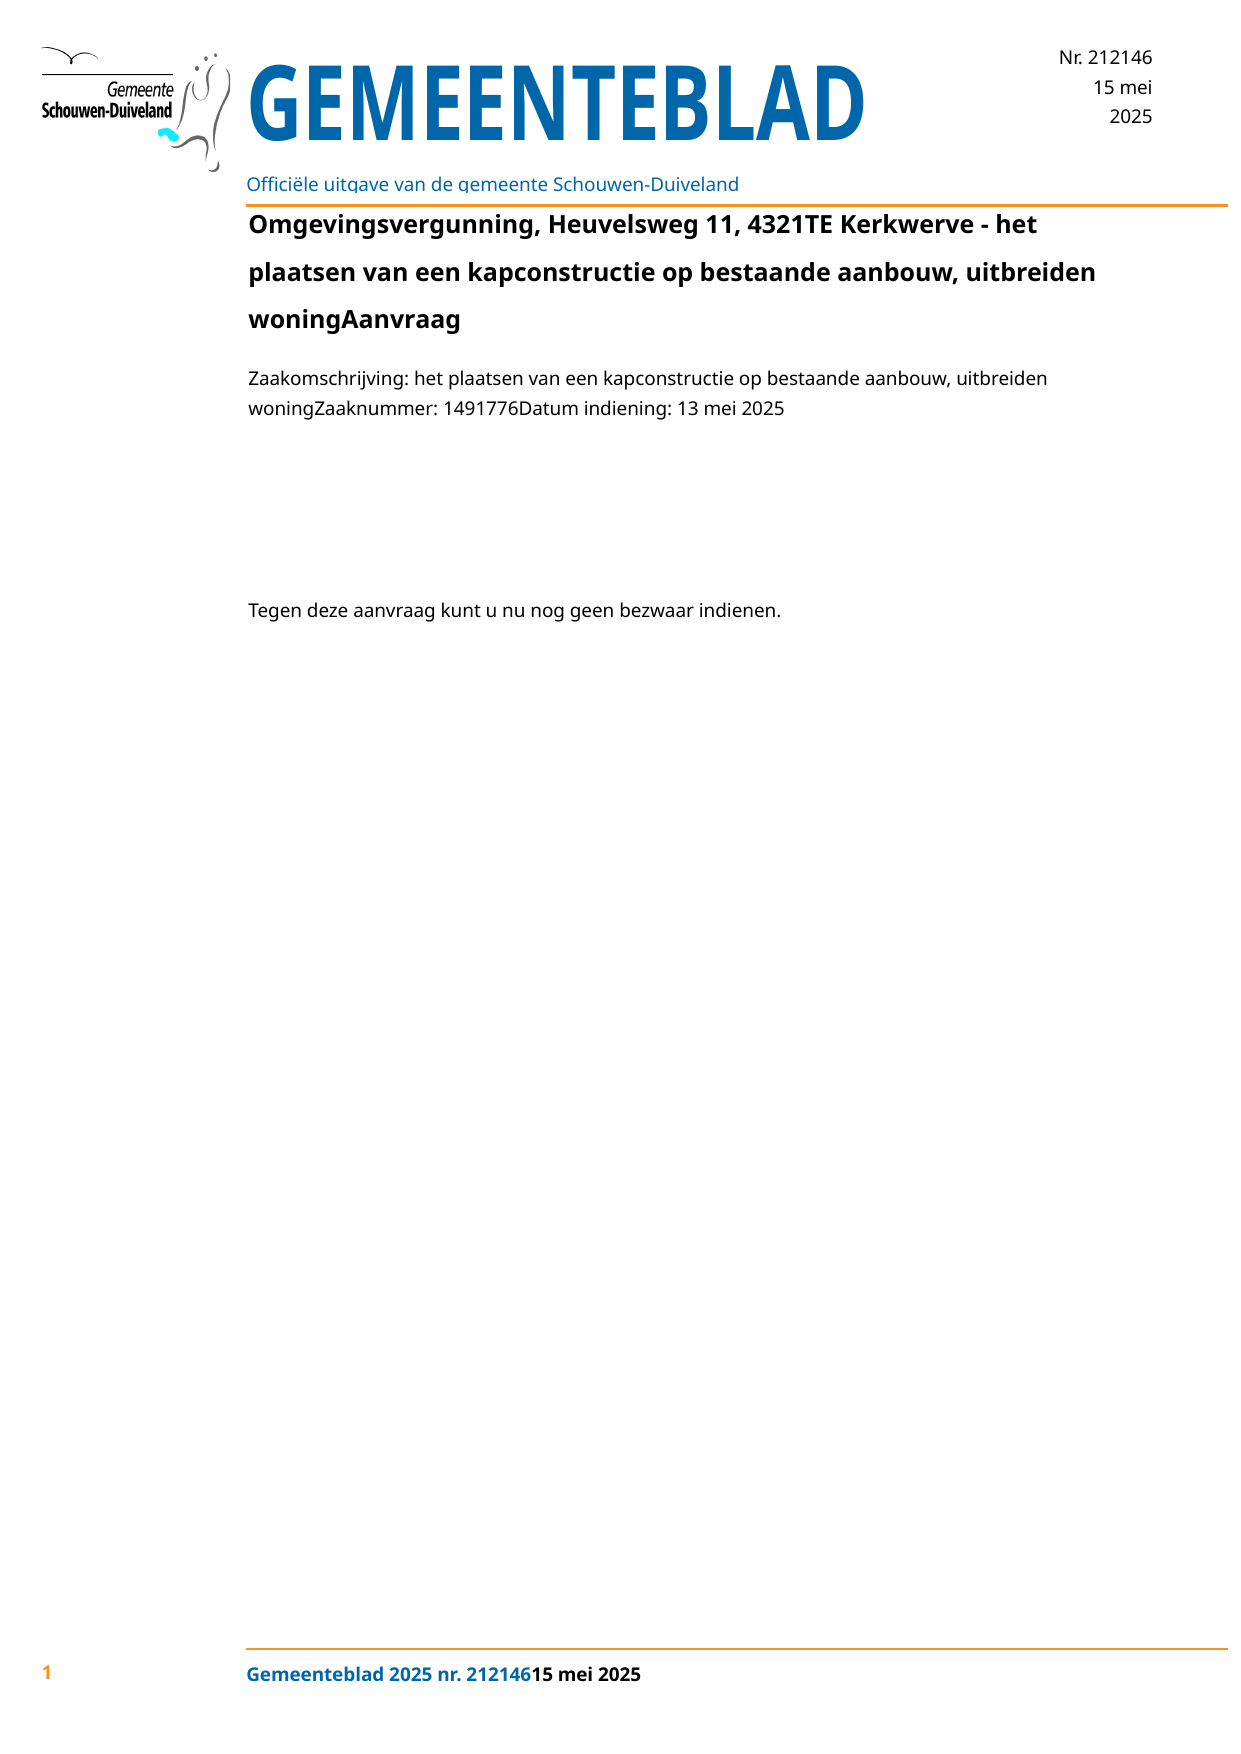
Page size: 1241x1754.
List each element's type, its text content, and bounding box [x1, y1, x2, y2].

text Omgevingsvergunning, Heuvelsweg 11, 4321TE Kerkwerve - het plaatsen van een kapconstructie op bestaande aanbouw, uitbreiden woningAanvraag [248, 207, 1152, 336]
text Tegen deze aanvraag kunt u nu nog geen bezwaar indienen. [248, 597, 1152, 622]
text Zaakomschrijving: het plaatsen van een kapconstructie op bestaande aanbouw, uitbreiden woningZaaknummer: 1491776Datum indiening: 13 mei 2025 [248, 366, 1152, 421]
picture [41, 47, 231, 172]
